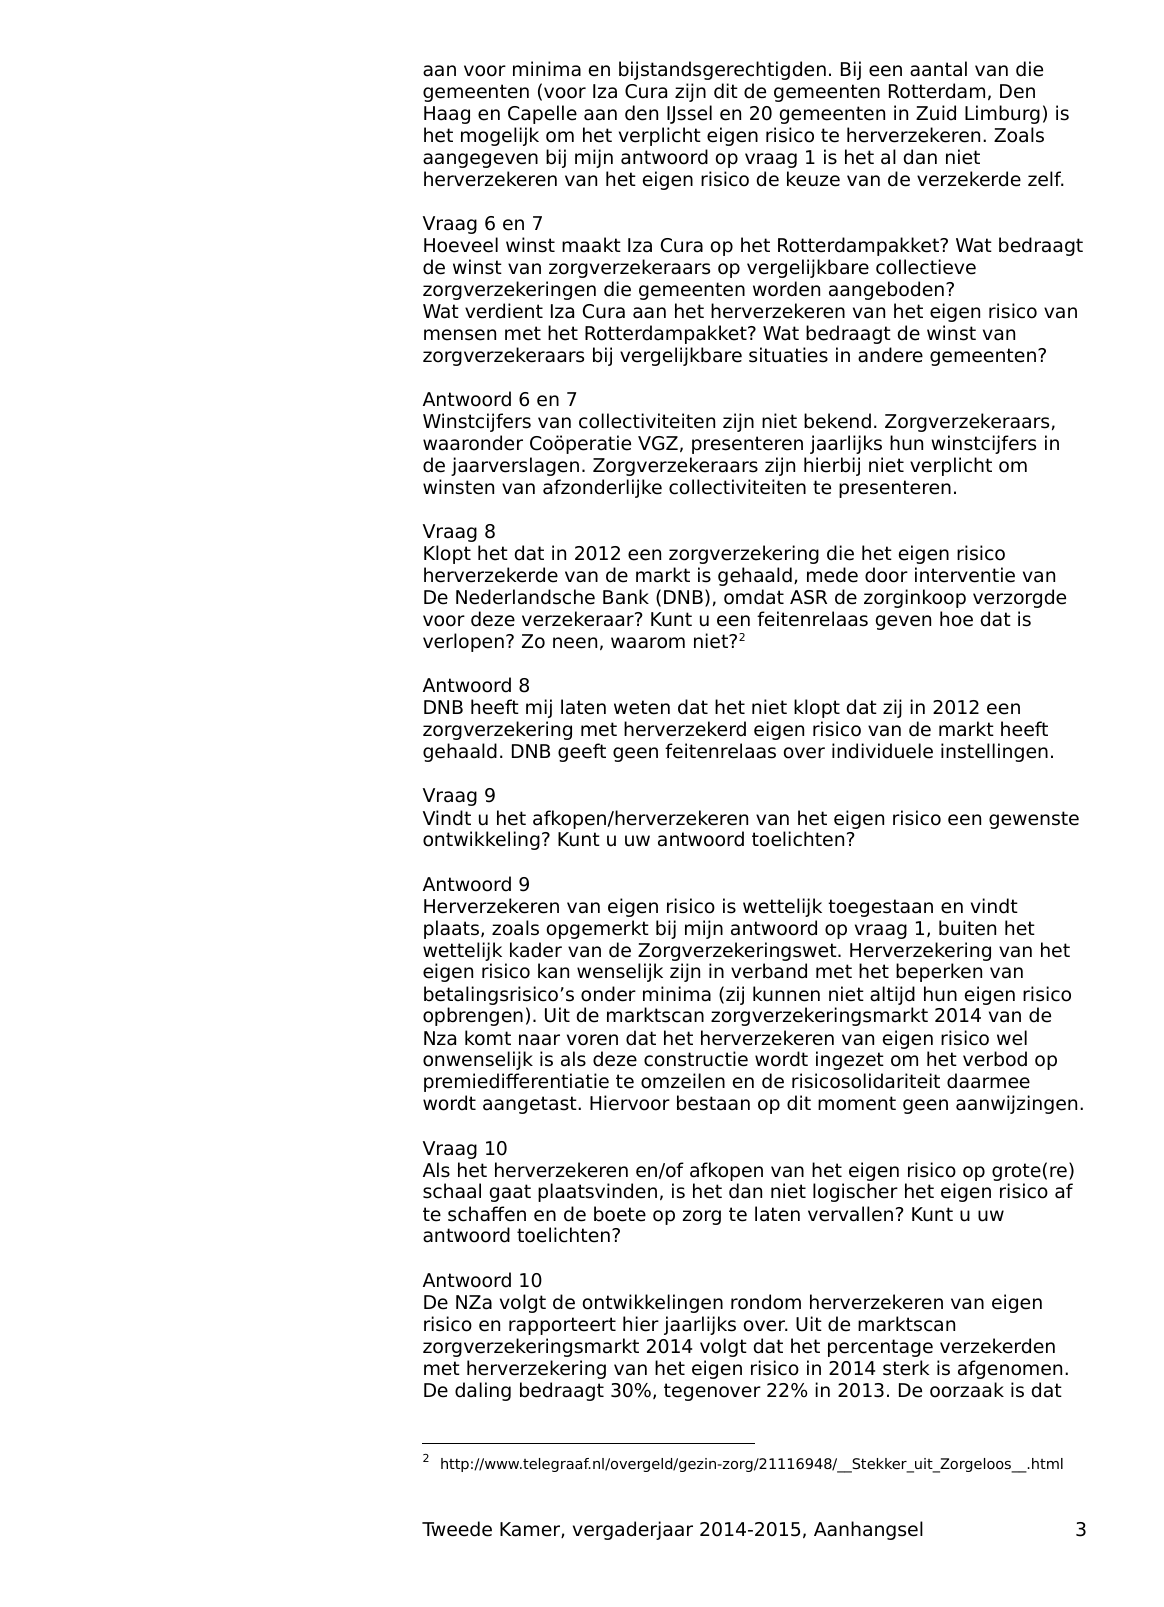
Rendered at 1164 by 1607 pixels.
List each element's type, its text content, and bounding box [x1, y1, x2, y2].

text Vraag 6 en 7 [422, 213, 1087, 235]
text Winstcijfers van collectiviteiten zijn niet bekend. Zorgverzekeraars, waaronder Coöperatie VGZ, presenteren jaarlijks hun winstcijfers in de jaarverslagen. Zorgverzekeraars zijn hierbij niet verplicht om winsten van afzonderlijke collectiviteiten te presenteren. [422, 411, 1087, 499]
text Als het herverzekeren en/of afkopen van het eigen risico op grote(re) schaal gaat plaatsvinden, is het dan niet logischer het eigen risico af te schaffen en de boete op zorg te laten vervallen? Kunt u uw antwoord toelichten? [422, 1159, 1087, 1247]
text Antwoord 10 [422, 1269, 1087, 1292]
text Antwoord 8 [422, 675, 1087, 697]
text Klopt het dat in 2012 een zorgverzekering die het eigen risico herverzekerde van de markt is gehaald, mede door interventie van De Nederlandsche Bank (DNB), omdat ASR de zorginkoop verzorgde voor deze verzekeraar? Kunt u een feitenrelaas geven hoe dat is verlopen? Zo neen, waarom niet? [422, 543, 1087, 653]
text Vraag 10 [422, 1137, 1087, 1159]
text DNB heeft mij laten weten dat het niet klopt dat zij in 2012 een zorgverzekering met herverzekerd eigen risico van de markt heeft gehaald. DNB geeft geen feitenrelaas over individuele instellingen. [422, 697, 1087, 763]
text Vraag 9 [422, 785, 1087, 807]
text Vindt u het afkopen/herverzekeren van het eigen risico een gewenste ontwikkeling? Kunt u uw antwoord toelichten? [422, 807, 1087, 851]
text Vraag 8 [422, 521, 1087, 543]
text Antwoord 9 [422, 873, 1087, 896]
text Antwoord 6 en 7 [422, 389, 1087, 411]
text Hoeveel winst maakt Iza Cura op het Rotterdampakket? Wat bedraagt de winst van zorgverzekeraars op vergelijkbare collectieve zorgverzekeringen die gemeenten worden aangeboden? [422, 235, 1087, 301]
text http://www.telegraaf.nl/overgeld/gezin-zorg/21116948/__Stekker_uit_Zorgeloos__.html [422, 1452, 1087, 1474]
text Wat verdient Iza Cura aan het herverzekeren van het eigen risico van mensen met het Rotterdampakket? Wat bedraagt de winst van zorgverzekeraars bij vergelijkbare situaties in andere gemeenten? [422, 301, 1087, 367]
text aan voor minima en bijstandsgerechtigden. Bij een aantal van die gemeenten (voor Iza Cura zijn dit de gemeenten Rotterdam, Den Haag en Capelle aan den IJssel en 20 gemeenten in Zuid Limburg) is het mogelijk om het verplicht eigen risico te herverzekeren. Zoals aangegeven bij mijn antwoord op vraag 1 is het al dan niet herverzekeren van het eigen risico de keuze van de verzekerde zelf. [422, 59, 1087, 191]
text Herverzekeren van eigen risico is wettelijk toegestaan en vindt plaats, zoals opgemerkt bij mijn antwoord op vraag 1, buiten het wettelijk kader van de Zorgverzekeringswet. Herverzekering van het eigen risico kan wenselijk zijn in verband met het beperken van betalingsrisico’s onder minima (zij kunnen niet altijd hun eigen risico opbrengen). Uit de marktscan zorgverzekeringsmarkt 2014 van de Nza komt naar voren dat het herverzekeren van eigen risico wel onwenselijk is als deze constructie wordt ingezet om het verbod op premiedifferentiatie te omzeilen en de risicosolidariteit daarmee wordt aangetast. Hiervoor bestaan op dit moment geen aanwijzingen. [422, 896, 1087, 1115]
text De NZa volgt de ontwikkelingen rondom herverzekeren van eigen risico en rapporteert hier jaarlijks over. Uit de marktscan zorgverzekeringsmarkt 2014 volgt dat het percentage verzekerden met herverzekering van het eigen risico in 2014 sterk is afgenomen. De daling bedraagt 30%, tegenover 22% in 2013. De oorzaak is dat [422, 1292, 1087, 1401]
